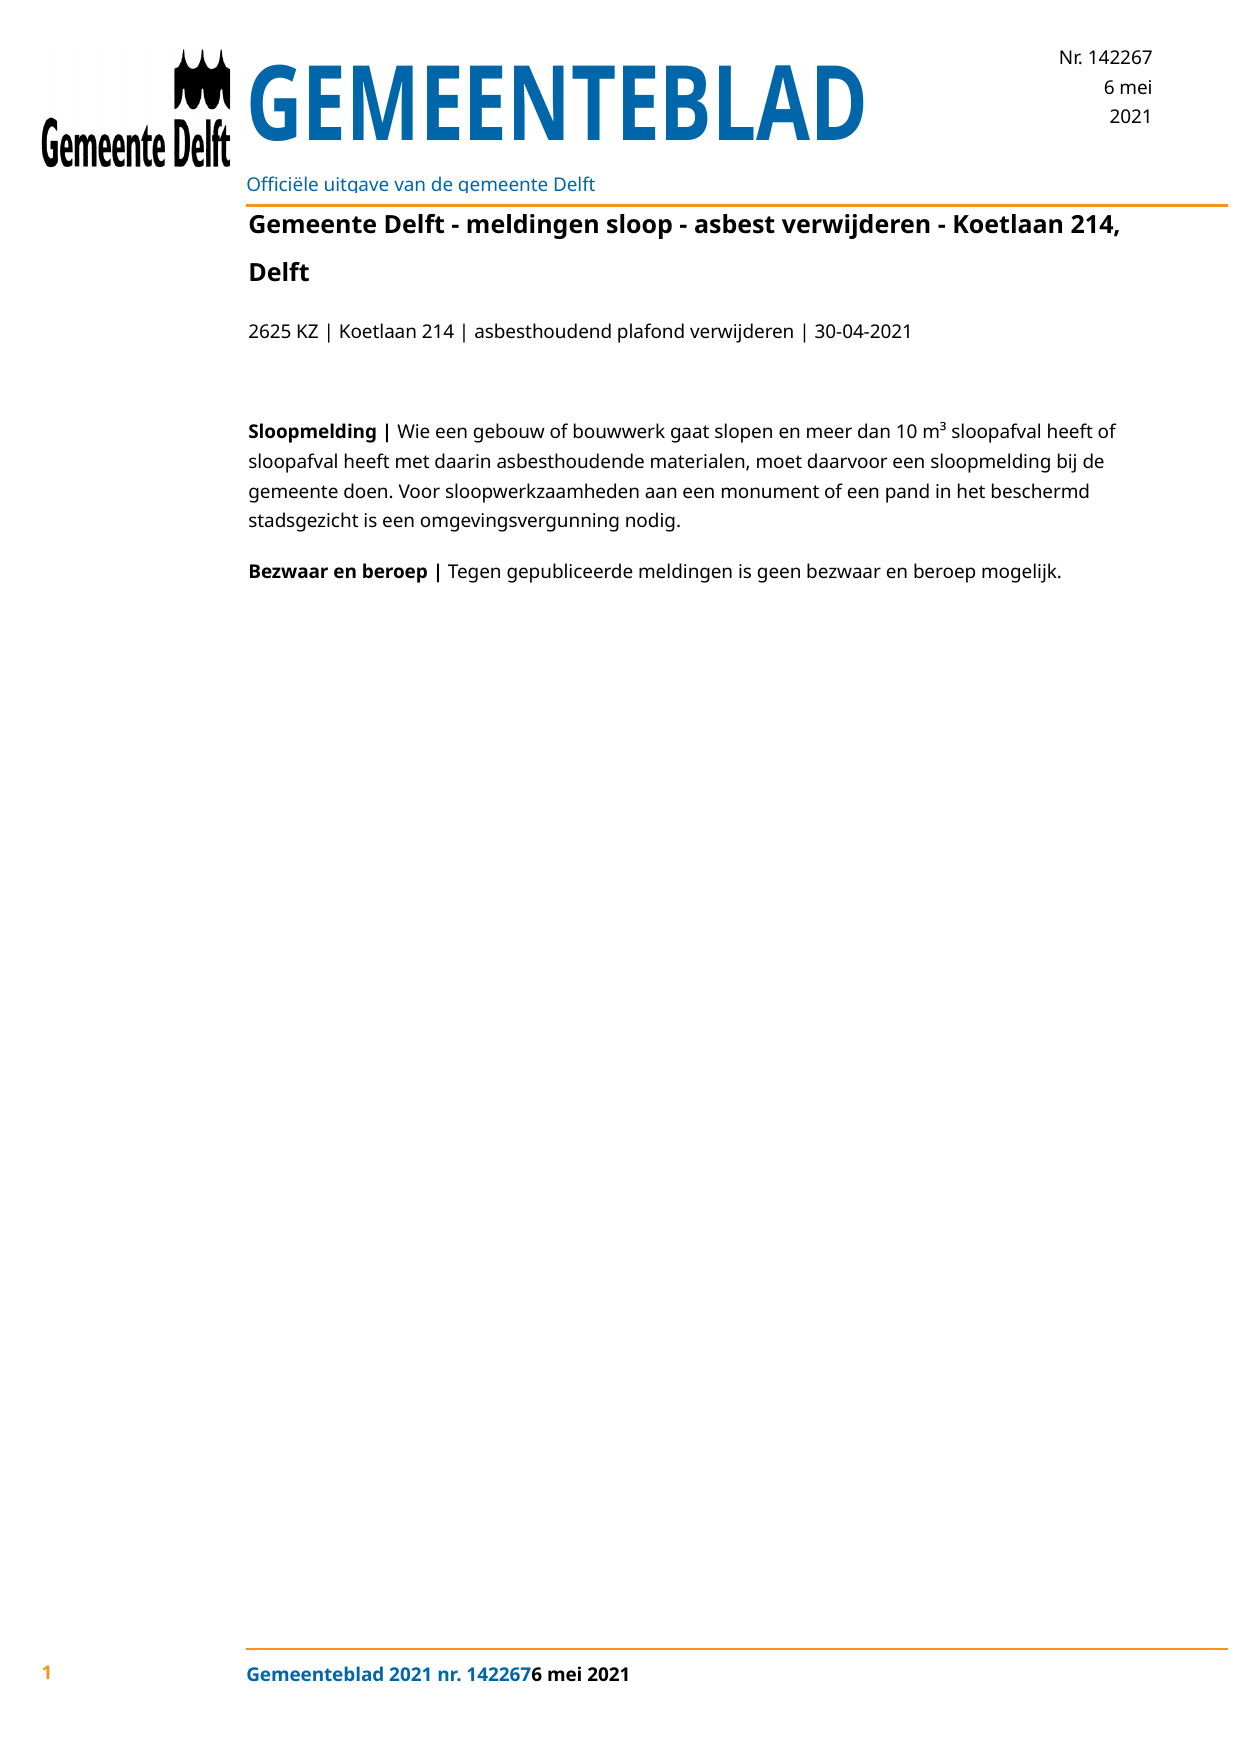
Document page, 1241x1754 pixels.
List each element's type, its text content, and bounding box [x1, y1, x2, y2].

text 2625 KZ | Koetlaan 214 | asbesthoudend plafond verwijderen | 30-04-2021 [248, 318, 1152, 344]
picture [41, 47, 231, 172]
text Gemeente Delft - meldingen sloop - asbest verwijderen - Koetlaan 214, Delft [248, 207, 1152, 288]
text Sloopmelding | Wie een gebouw of bouwwerk gaat slopen en meer dan 10 m³ sloopafval heeft of sloopafval heeft met daarin asbesthoudende materialen, moet daarvoor een sloopmelding bij de gemeente doen. Voor sloopwerkzaamheden aan een monument of een pand in het beschermd stadsgezicht is een omgevingsvergunning nodig. [248, 419, 1152, 533]
text Bezwaar en beroep | Tegen gepubliceerde meldingen is geen bezwaar en beroep mogelijk. [248, 558, 1152, 584]
